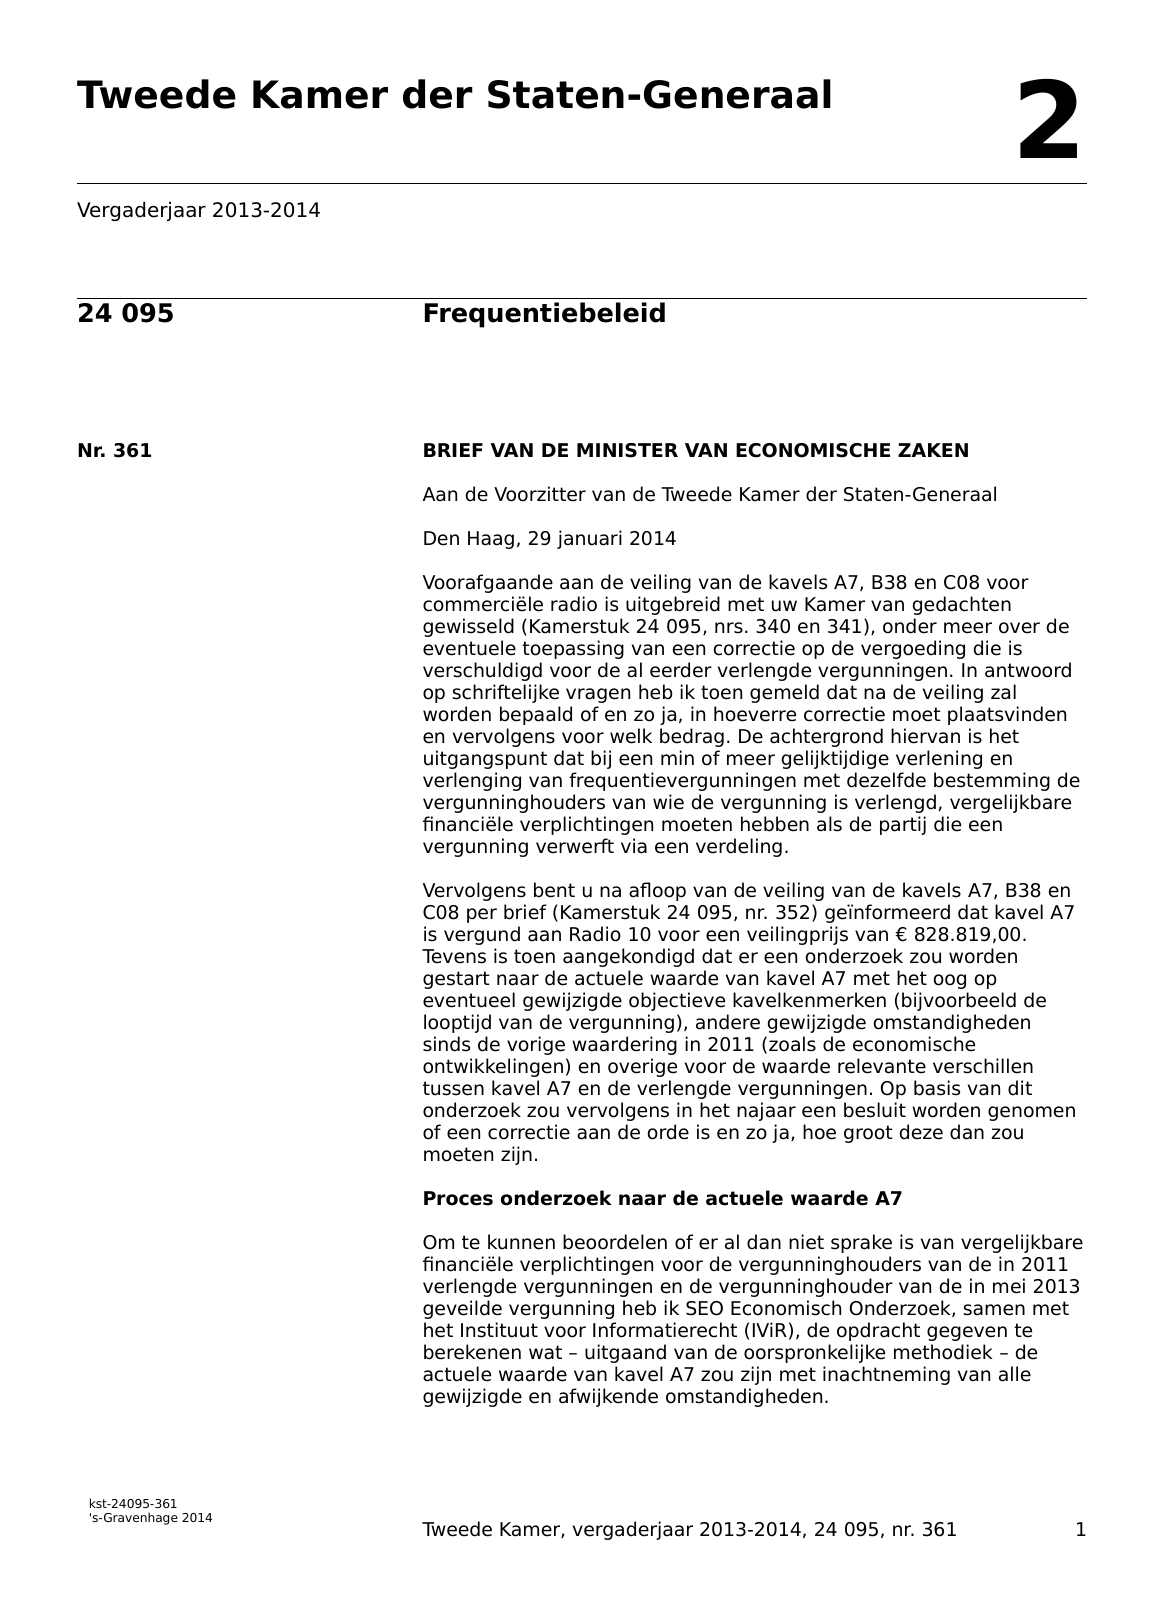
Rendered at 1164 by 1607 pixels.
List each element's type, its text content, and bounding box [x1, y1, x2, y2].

text Den Haag, 29 januari 2014 [422, 528, 1087, 550]
text Vervolgens bent u na afloop van de veiling van de kavels A7, B38 en C08 per brief (Kamerstuk 24 095, nr. 352) geïnformeerd dat kavel A7 is vergund aan Radio 10 voor een veilingprijs van € 828.819,00. Tevens is toen aangekondigd dat er een onderzoek zou worden gestart naar de actuele waarde van kavel A7 met het oog op eventueel gewijzigde objectieve kavelkenmerken (bijvoorbeeld de looptijd van de vergunning), andere gewijzigde omstandigheden sinds de vorige waardering in 2011 (zoals de economische ontwikkelingen) en overige voor de waarde relevante verschillen tussen kavel A7 en de verlengde vergunningen. Op basis van dit onderzoek zou vervolgens in het najaar een besluit worden genomen of een correctie aan de orde is en zo ja, hoe groot deze dan zou moeten zijn. [422, 880, 1087, 1166]
table_cell Vergaderjaar 2013-2014 [77, 184, 1087, 298]
text Om te kunnen beoordelen of er al dan niet sprake is van vergelijkbare financiële verplichtingen voor de vergunninghouders van de in 2011 verlengde vergunningen en de vergunninghouder van de in mei 2013 geveilde vergunning heb ik SEO Economisch Onderzoek, samen met het Instituut voor Informatierecht (IViR), de opdracht gegeven te berekenen wat – uitgaand van de oorspronkelijke methodiek – de actuele waarde van kavel A7 zou zijn met inachtneming van alle gewijzigde en afwijkende omstandigheden. [422, 1232, 1087, 1408]
subtitle Nr. 361 BRIEF VAN DE MINISTER VAN ECONOMISCHE ZAKEN [77, 440, 1087, 462]
table_header Tweede Kamer der Staten-Generaal [77, 59, 886, 183]
table_header 2 [886, 59, 1087, 183]
text kst-24095-361 [88, 1497, 323, 1511]
text Voorafgaande aan de veiling van de kavels A7, B38 en C08 voor commerciële radio is uitgebreid met uw Kamer van gedachten gewisseld (Kamerstuk 24 095, nrs. 340 en 341), onder meer over de eventuele toepassing van een correctie op de vergoeding die is verschuldigd voor de al eerder verlengde vergunningen. In antwoord op schriftelijke vragen heb ik toen gemeld dat na de veiling zal worden bepaald of en zo ja, in hoeverre correctie moet plaatsvinden en vervolgens voor welk bedrag. De achtergrond hiervan is het uitgangspunt dat bij een min of meer gelijktijdige verlening en verlenging van frequentievergunningen met dezelfde bestemming de vergunninghouders van wie de vergunning is verlengd, vergelijkbare financiële verplichtingen moeten hebben als de partij die een vergunning verwerft via een verdeling. [422, 572, 1087, 858]
subtitle 24 095 Frequentiebeleid [77, 299, 1087, 329]
text Aan de Voorzitter van de Tweede Kamer der Staten-Generaal [422, 484, 1087, 506]
text 's-Gravenhage 2014 [88, 1511, 323, 1525]
subtitle Proces onderzoek naar de actuele waarde A7 [422, 1188, 1087, 1210]
